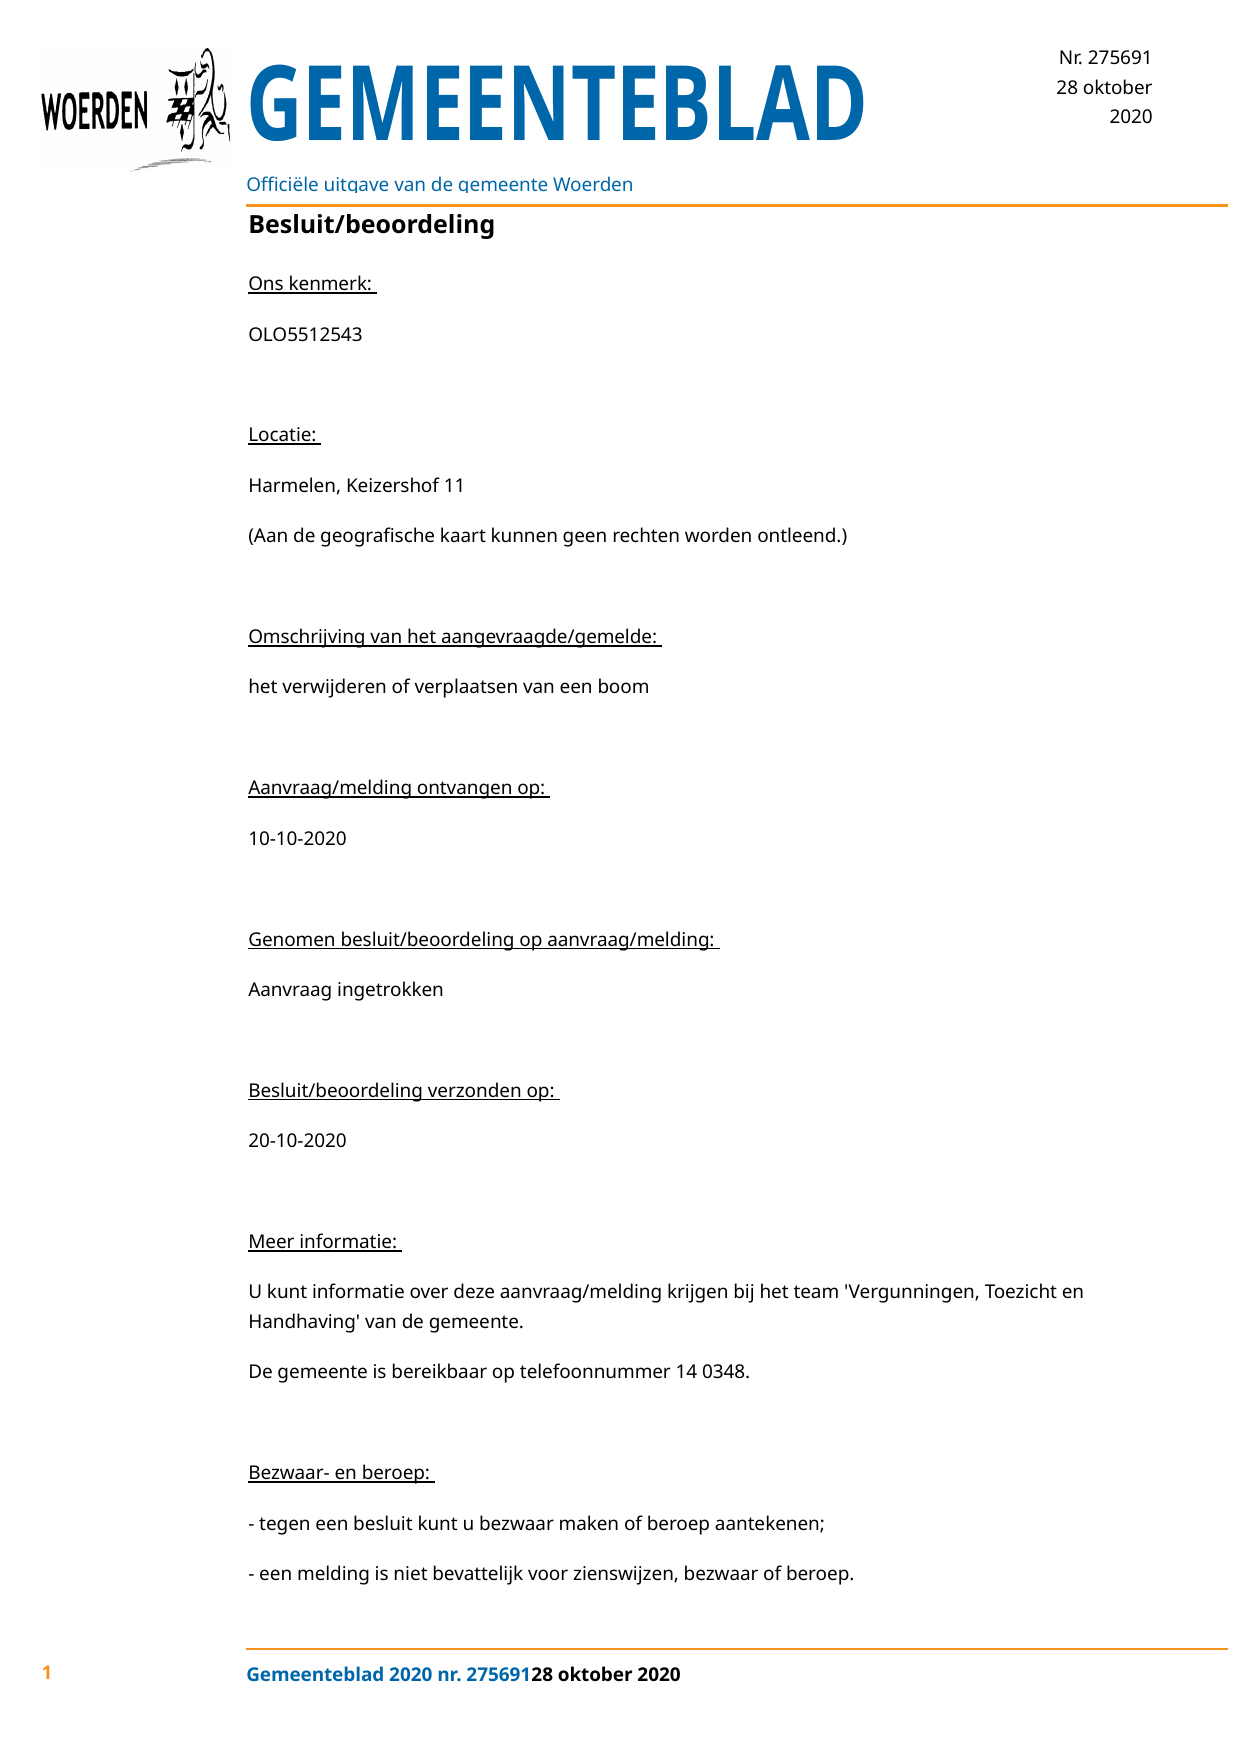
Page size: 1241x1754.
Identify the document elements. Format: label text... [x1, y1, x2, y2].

text Aanvraag/melding ontvangen op: [248, 774, 1152, 800]
text Aanvraag ingetrokken [248, 976, 1152, 1002]
picture [41, 47, 231, 172]
text Besluit/beoordeling [248, 207, 1152, 241]
text Bezwaar- en beroep: [248, 1459, 1152, 1485]
text - een melding is niet bevattelijk voor zienswijzen, bezwaar of beroep. [248, 1560, 1152, 1586]
text De gemeente is bereikbaar op telefoonnummer 14 0348. [248, 1359, 1152, 1384]
text U kunt informatie over deze aanvraag/melding krijgen bij het team 'Vergunningen, Toezicht en Handhaving' van de gemeente. [248, 1279, 1152, 1334]
text 20-10-2020 [248, 1127, 1152, 1153]
text Ons kenmerk: [248, 270, 1152, 296]
text 10-10-2020 [248, 825, 1152, 851]
text Besluit/beoordeling verzonden op: [248, 1077, 1152, 1103]
text Meer informatie: [248, 1228, 1152, 1254]
text Omschrijving van het aangevraagde/gemelde: [248, 623, 1152, 649]
text Genomen besluit/beoordeling op aanvraag/melding: [248, 926, 1152, 951]
text - tegen een besluit kunt u bezwaar maken of beroep aantekenen; [248, 1510, 1152, 1536]
text Locatie: [248, 422, 1152, 447]
text het verwijderen of verplaatsen van een boom [248, 674, 1152, 699]
text (Aan de geografische kaart kunnen geen rechten worden ontleend.) [248, 522, 1152, 548]
text OLO5512543 [248, 321, 1152, 346]
text Harmelen, Keizershof 11 [248, 472, 1152, 498]
